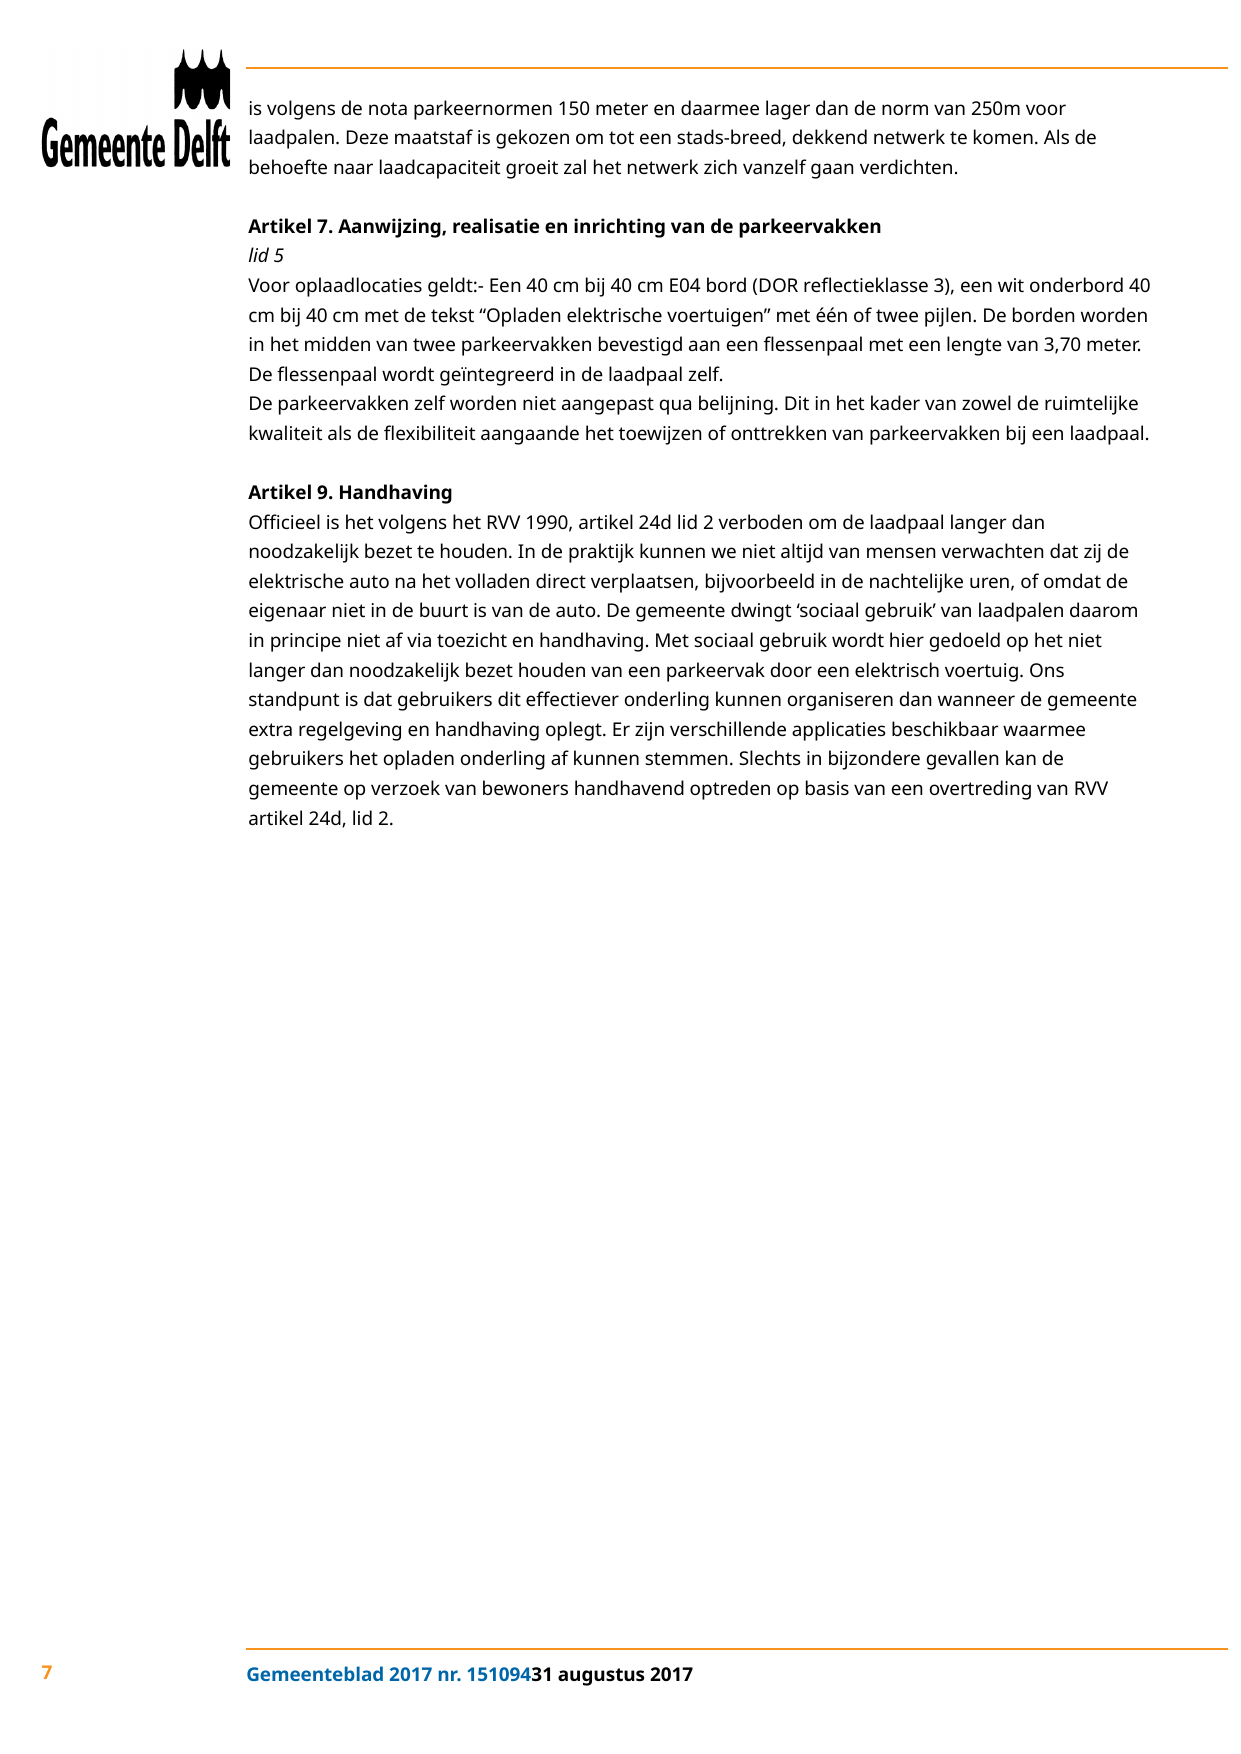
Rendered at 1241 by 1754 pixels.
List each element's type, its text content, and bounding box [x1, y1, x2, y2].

text Voor oplaadlocaties geldt:- Een 40 cm bij 40 cm E04 bord (DOR reflectieklasse 3), een wit onderbord 40 cm bij 40 cm met de tekst “Opladen elektrische voertuigen” met één of twee pijlen. De borden worden in het midden van twee parkeervakken bevestigd aan een flessenpaal met een lengte van 3,70 meter. De flessenpaal wordt geïntegreerd in de laadpaal zelf. [248, 272, 1152, 387]
text Artikel 7. Aanwijzing, realisatie en inrichting van de parkeervakken [248, 213, 1152, 239]
text is volgens de nota parkeernormen 150 meter en daarmee lager dan de norm van 250m voor laadpalen. Deze maatstaf is gekozen om tot een stads-breed, dekkend netwerk te komen. Als de behoefte naar laadcapaciteit groeit zal het netwerk zich vanzelf gaan verdichten. [248, 95, 1152, 180]
text De parkeervakken zelf worden niet aangepast qua belijning. Dit in het kader van zowel de ruimtelijke kwaliteit als de flexibiliteit aangaande het toewijzen of onttrekken van parkeervakken bij een laadpaal. [248, 391, 1152, 446]
text Officieel is het volgens het RVV 1990, artikel 24d lid 2 verboden om de laadpaal langer dan noodzakelijk bezet te houden. In de praktijk kunnen we niet altijd van mensen verwachten dat zij de elektrische auto na het volladen direct verplaatsen, bijvoorbeeld in de nachtelijke uren, of omdat de eigenaar niet in de buurt is van de auto. De gemeente dwingt ‘sociaal gebruik’ van laadpalen daarom in principe niet af via toezicht en handhaving. Met sociaal gebruik wordt hier gedoeld op het niet langer dan noodzakelijk bezet houden van een parkeervak door een elektrisch voertuig. Ons standpunt is dat gebruikers dit effectiever onderling kunnen organiseren dan wanneer de gemeente extra regelgeving en handhaving oplegt. Er zijn verschillende applicaties beschikbaar waarmee gebruikers het opladen onderling af kunnen stemmen. Slechts in bijzondere gevallen kan de gemeente op verzoek van bewoners handhavend optreden op basis van een overtreding van RVV artikel 24d, lid 2. [248, 509, 1152, 831]
text Artikel 9. Handhaving [248, 479, 1152, 505]
text lid 5 [248, 243, 1152, 268]
picture [41, 47, 231, 172]
